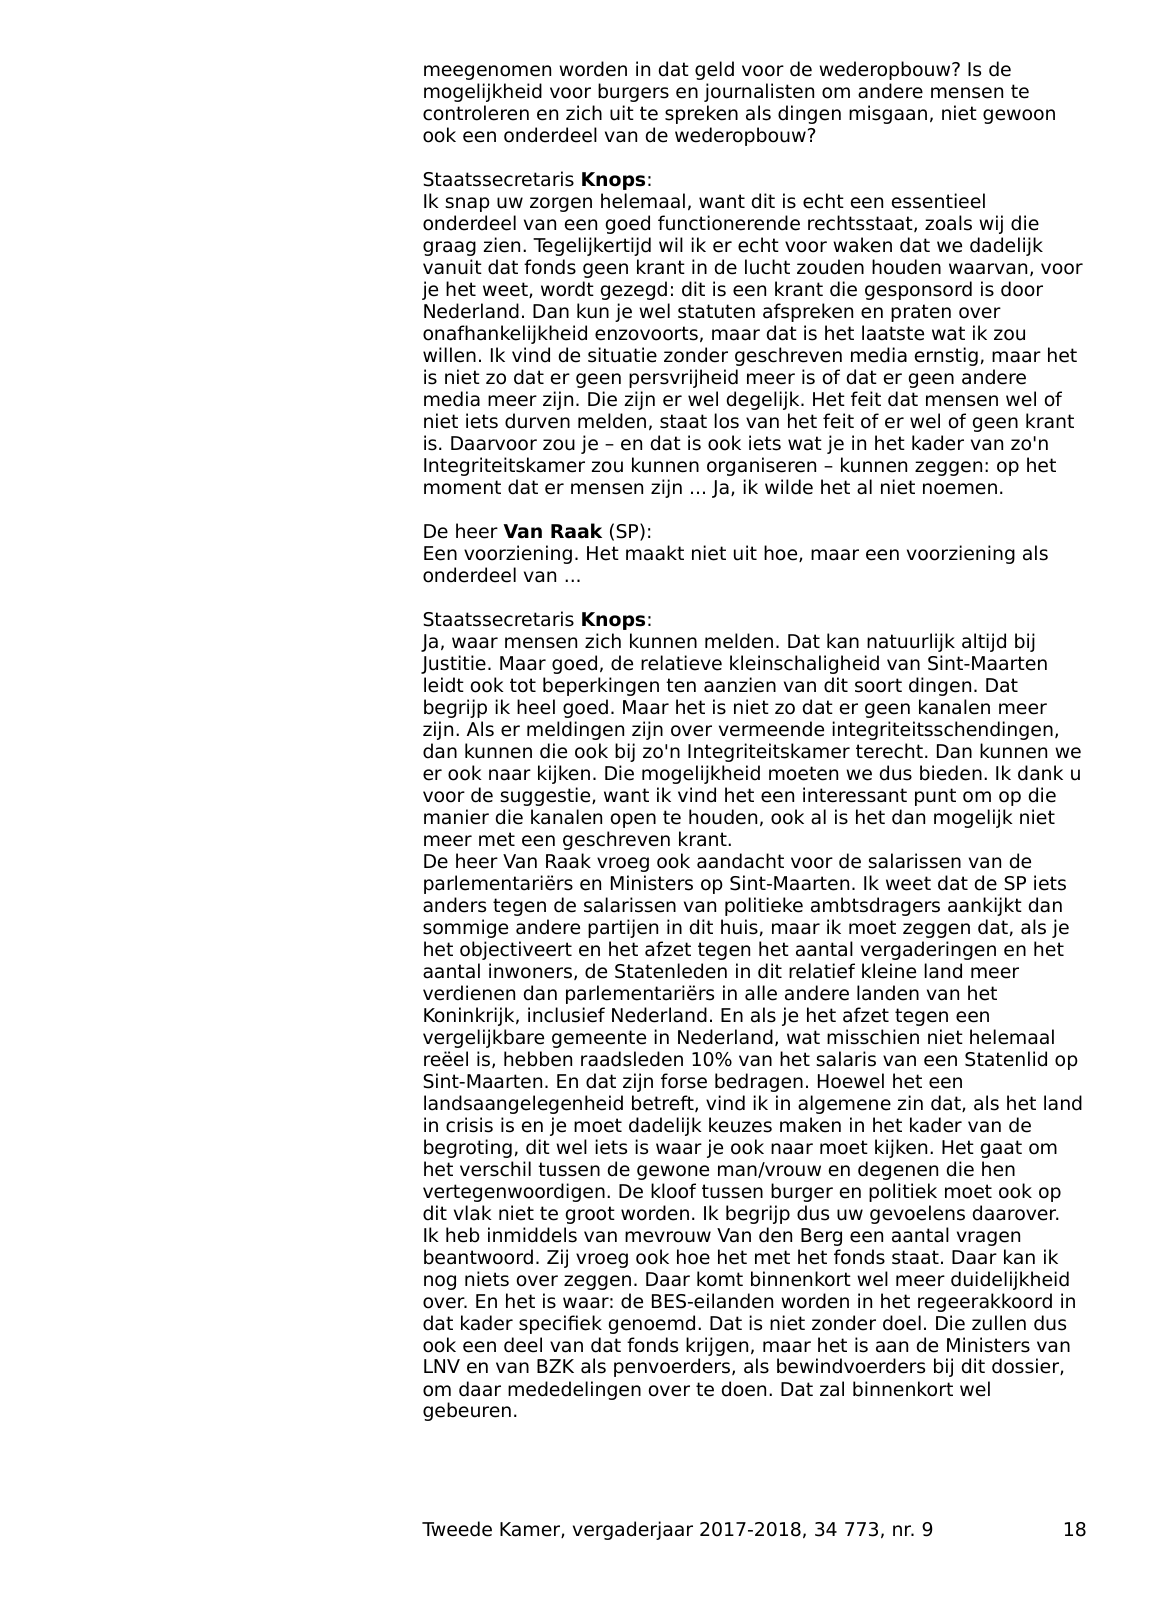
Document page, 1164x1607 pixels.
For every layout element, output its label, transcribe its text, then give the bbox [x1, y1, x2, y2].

text Een voorziening. Het maakt niet uit hoe, maar een voorziening als onderdeel van ... [422, 543, 1087, 587]
text Staatssecretaris Knops: [422, 169, 1087, 191]
text De heer Van Raak (SP): [422, 521, 1087, 543]
text De heer Van Raak vroeg ook aandacht voor de salarissen van de parlementariërs en Ministers op Sint-Maarten. Ik weet dat de SP iets anders tegen de salarissen van politieke ambtsdragers aankijkt dan sommige andere partijen in dit huis, maar ik moet zeggen dat, als je het objectiveert en het afzet tegen het aantal vergaderingen en het aantal inwoners, de Statenleden in dit relatief kleine land meer verdienen dan parlementariërs in alle andere landen van het Koninkrijk, inclusief Nederland. En als je het afzet tegen een vergelijkbare gemeente in Nederland, wat misschien niet helemaal reëel is, hebben raadsleden 10% van het salaris van een Statenlid op Sint-Maarten. En dat zijn forse bedragen. Hoewel het een landsaangelegenheid betreft, vind ik in algemene zin dat, als het land in crisis is en je moet dadelijk keuzes maken in het kader van de begroting, dit wel iets is waar je ook naar moet kijken. Het gaat om het verschil tussen de gewone man/vrouw en degenen die hen vertegenwoordigen. De kloof tussen burger en politiek moet ook op dit vlak niet te groot worden. Ik begrijp dus uw gevoelens daarover. [422, 851, 1087, 1224]
text Ik snap uw zorgen helemaal, want dit is echt een essentieel onderdeel van een goed functionerende rechtsstaat, zoals wij die graag zien. Tegelijkertijd wil ik er echt voor waken dat we dadelijk vanuit dat fonds geen krant in de lucht zouden houden waarvan, voor je het weet, wordt gezegd: dit is een krant die gesponsord is door Nederland. Dan kun je wel statuten afspreken en praten over onafhankelijkheid enzovoorts, maar dat is het laatste wat ik zou willen. Ik vind de situatie zonder geschreven media ernstig, maar het is niet zo dat er geen persvrijheid meer is of dat er geen andere media meer zijn. Die zijn er wel degelijk. Het feit dat mensen wel of niet iets durven melden, staat los van het feit of er wel of geen krant is. Daarvoor zou je – en dat is ook iets wat je in het kader van zo'n Integriteitskamer zou kunnen organiseren – kunnen zeggen: op het moment dat er mensen zijn ... Ja, ik wilde het al niet noemen. [422, 191, 1087, 499]
text Ja, waar mensen zich kunnen melden. Dat kan natuurlijk altijd bij Justitie. Maar goed, de relatieve kleinschaligheid van Sint-Maarten leidt ook tot beperkingen ten aanzien van dit soort dingen. Dat begrijp ik heel goed. Maar het is niet zo dat er geen kanalen meer zijn. Als er meldingen zijn over vermeende integriteitsschendingen, dan kunnen die ook bij zo'n Integriteitskamer terecht. Dan kunnen we er ook naar kijken. Die mogelijkheid moeten we dus bieden. Ik dank u voor de suggestie, want ik vind het een interessant punt om op die manier die kanalen open te houden, ook al is het dan mogelijk niet meer met een geschreven krant. [422, 631, 1087, 851]
text meegenomen worden in dat geld voor de wederopbouw? Is de mogelijkheid voor burgers en journalisten om andere mensen te controleren en zich uit te spreken als dingen misgaan, niet gewoon ook een onderdeel van de wederopbouw? [422, 59, 1087, 147]
text Ik heb inmiddels van mevrouw Van den Berg een aantal vragen beantwoord. Zij vroeg ook hoe het met het fonds staat. Daar kan ik nog niets over zeggen. Daar komt binnenkort wel meer duidelijkheid over. En het is waar: de BES-eilanden worden in het regeerakkoord in dat kader specifiek genoemd. Dat is niet zonder doel. Die zullen dus ook een deel van dat fonds krijgen, maar het is aan de Ministers van LNV en van BZK als penvoerders, als bewindvoerders bij dit dossier, om daar mededelingen over te doen. Dat zal binnenkort wel gebeuren. [422, 1224, 1087, 1422]
text Staatssecretaris Knops: [422, 609, 1087, 631]
